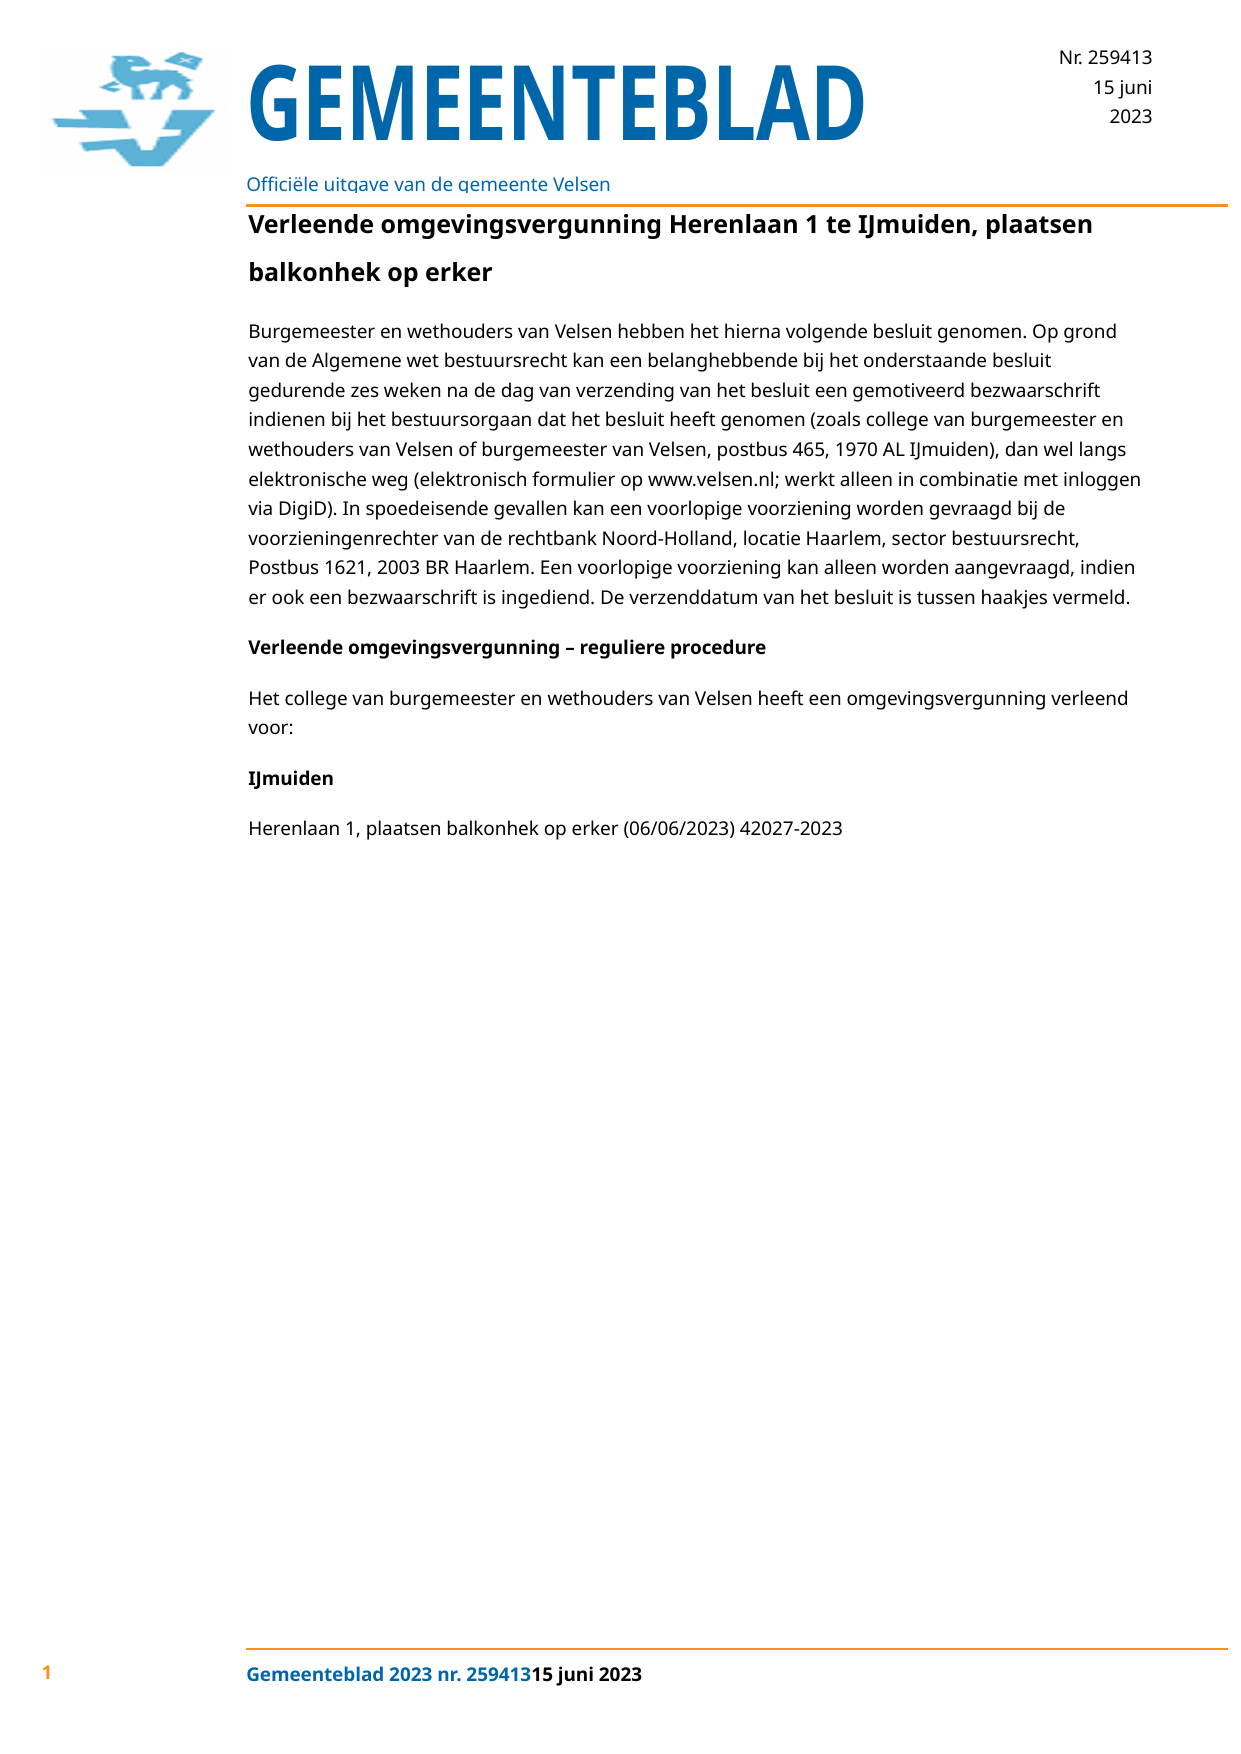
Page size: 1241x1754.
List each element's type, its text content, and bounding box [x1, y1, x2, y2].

text Het college van burgemeester en wethouders van Velsen heeft een omgevingsvergunning verleend voor: [248, 685, 1152, 740]
text IJmuiden [248, 765, 1152, 791]
text Burgemeester en wethouders van Velsen hebben het hierna volgende besluit genomen. Op grond van de Algemene wet bestuursrecht kan een belanghebbende bij het onderstaande besluit gedurende zes weken na de dag van verzending van het besluit een gemotiveerd bezwaarschrift indienen bij het bestuursorgaan dat het besluit heeft genomen (zoals college van burgemeester en wethouders van Velsen of burgemeester van Velsen, postbus 465, 1970 AL IJmuiden), dan wel langs elektronische weg (elektronisch formulier op www.velsen.nl; werkt alleen in combinatie met inloggen via DigiD). In spoedeisende gevallen kan een voorlopige voorziening worden gevraagd bij de voorzieningenrechter van de rechtbank Noord-Holland, locatie Haarlem, sector bestuursrecht, Postbus 1621, 2003 BR Haarlem. Een voorlopige voorziening kan alleen worden aangevraagd, indien er ook een bezwaarschrift is ingediend. De verzenddatum van het besluit is tussen haakjes vermeld. [248, 318, 1152, 610]
text Verleende omgevingsvergunning Herenlaan 1 te IJmuiden, plaatsen balkonhek op erker [248, 207, 1152, 288]
text Verleende omgevingsvergunning – reguliere procedure [248, 634, 1152, 660]
text Herenlaan 1, plaatsen balkonhek op erker (06/06/2023) 42027-2023 [248, 815, 1152, 841]
picture [41, 47, 231, 172]
